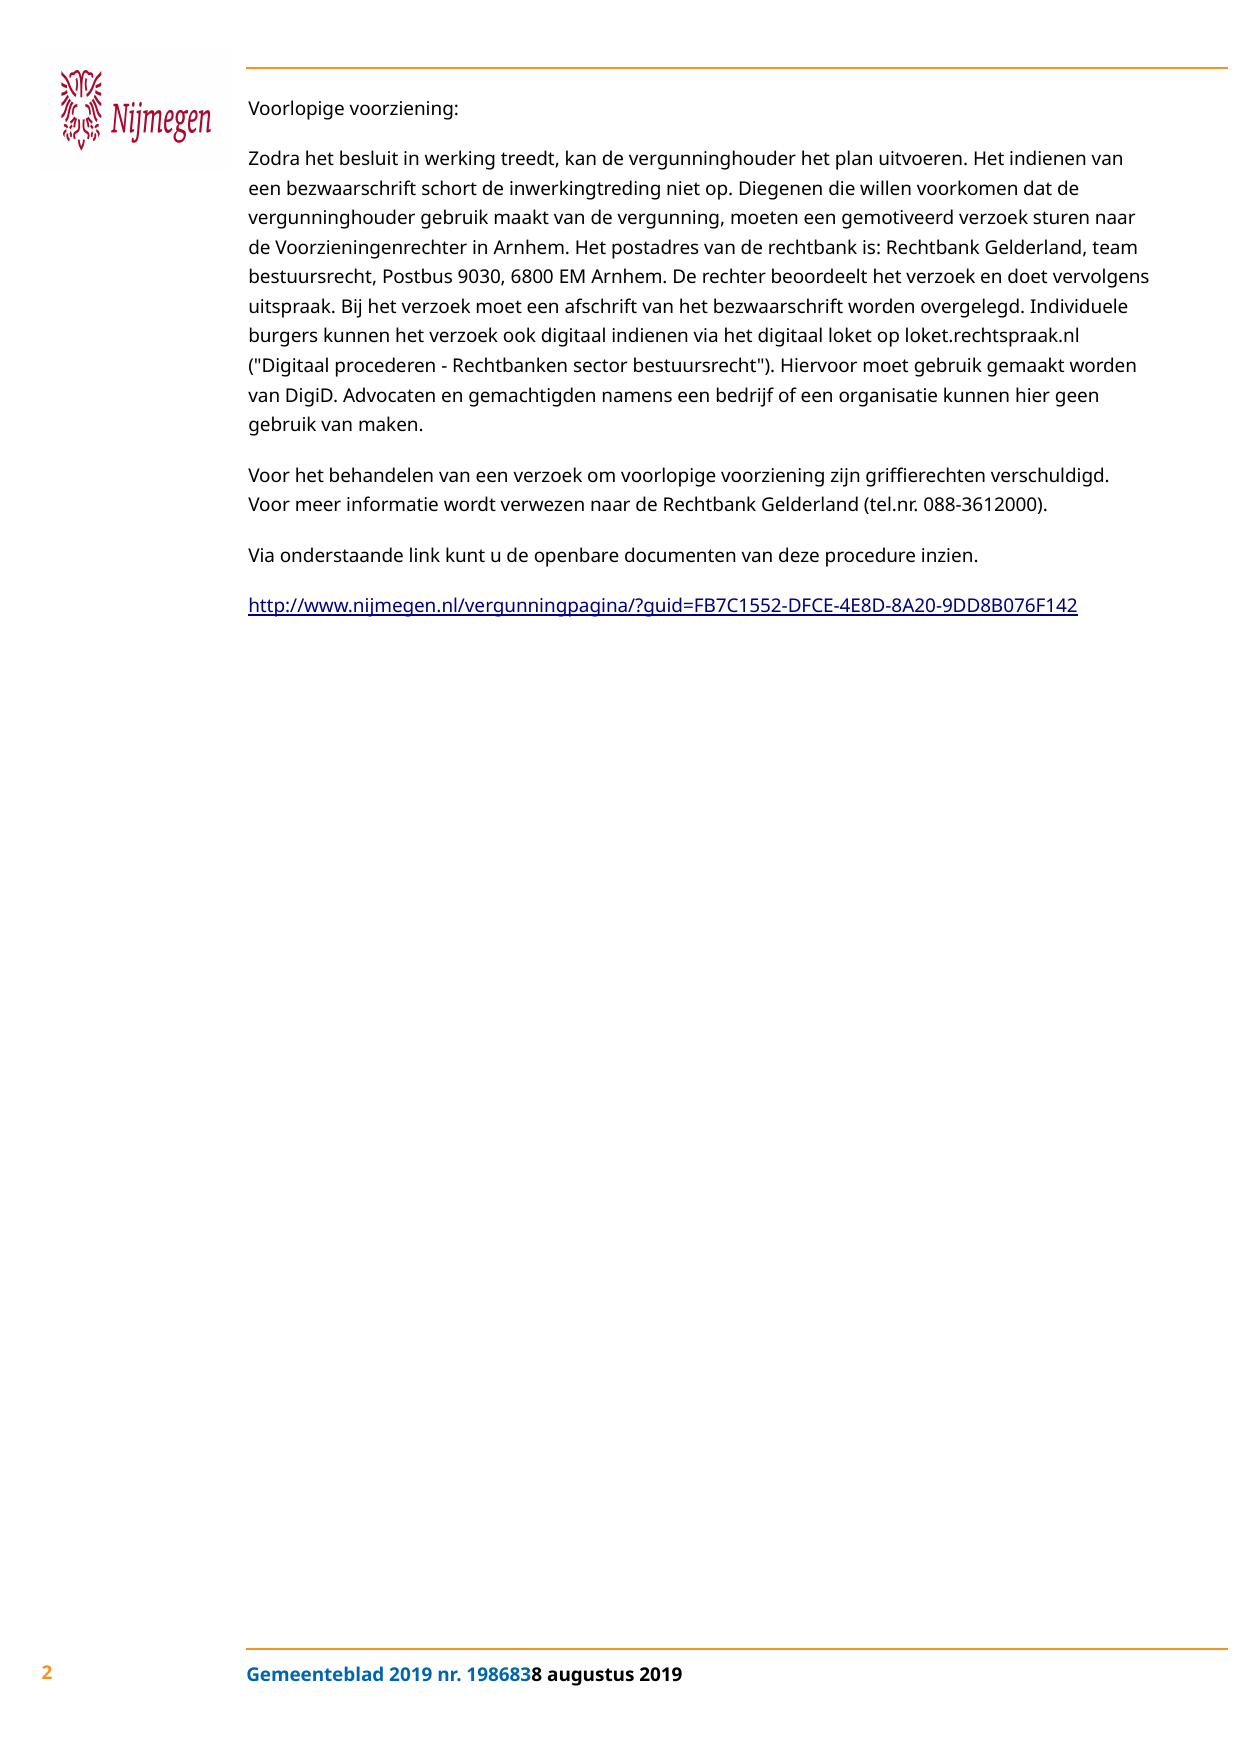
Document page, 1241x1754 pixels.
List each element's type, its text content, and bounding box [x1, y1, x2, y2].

text Voorlopige voorziening: [248, 95, 1152, 121]
text Zodra het besluit in werking treedt, kan de vergunninghouder het plan uitvoeren. Het indienen van een bezwaarschrift schort de inwerkingtreding niet op. Diegenen die willen voorkomen dat de vergunninghouder gebruik maakt van de vergunning, moeten een gemotiveerd verzoek sturen naar de Voorzieningenrechter in Arnhem. Het postadres van de rechtbank is: Rechtbank Gelderland, team bestuursrecht, Postbus 9030, 6800 EM Arnhem. De rechter beoordeelt het verzoek en doet vervolgens uitspraak. Bij het verzoek moet een afschrift van het bezwaarschrift worden overgelegd. Individuele burgers kunnen het verzoek ook digitaal indienen via het digitaal loket op loket.rechtspraak.nl ("Digitaal procederen - Rechtbanken sector bestuursrecht"). Hiervoor moet gebruik gemaakt worden van DigiD. Advocaten en gemachtigden namens een bedrijf of een organisatie kunnen hier geen gebruik van maken. [248, 145, 1152, 437]
text Via onderstaande link kunt u de openbare documenten van deze procedure inzien. [248, 542, 1152, 568]
text http://www.nijmegen.nl/vergunningpagina/?guid=FB7C1552-DFCE-4E8D-8A20-9DD8B076F142 [248, 592, 1152, 618]
picture [41, 47, 231, 172]
text Voor het behandelen van een verzoek om voorlopige voorziening zijn griffierechten verschuldigd. Voor meer informatie wordt verwezen naar de Rechtbank Gelderland (tel.nr. 088-3612000). [248, 462, 1152, 517]
